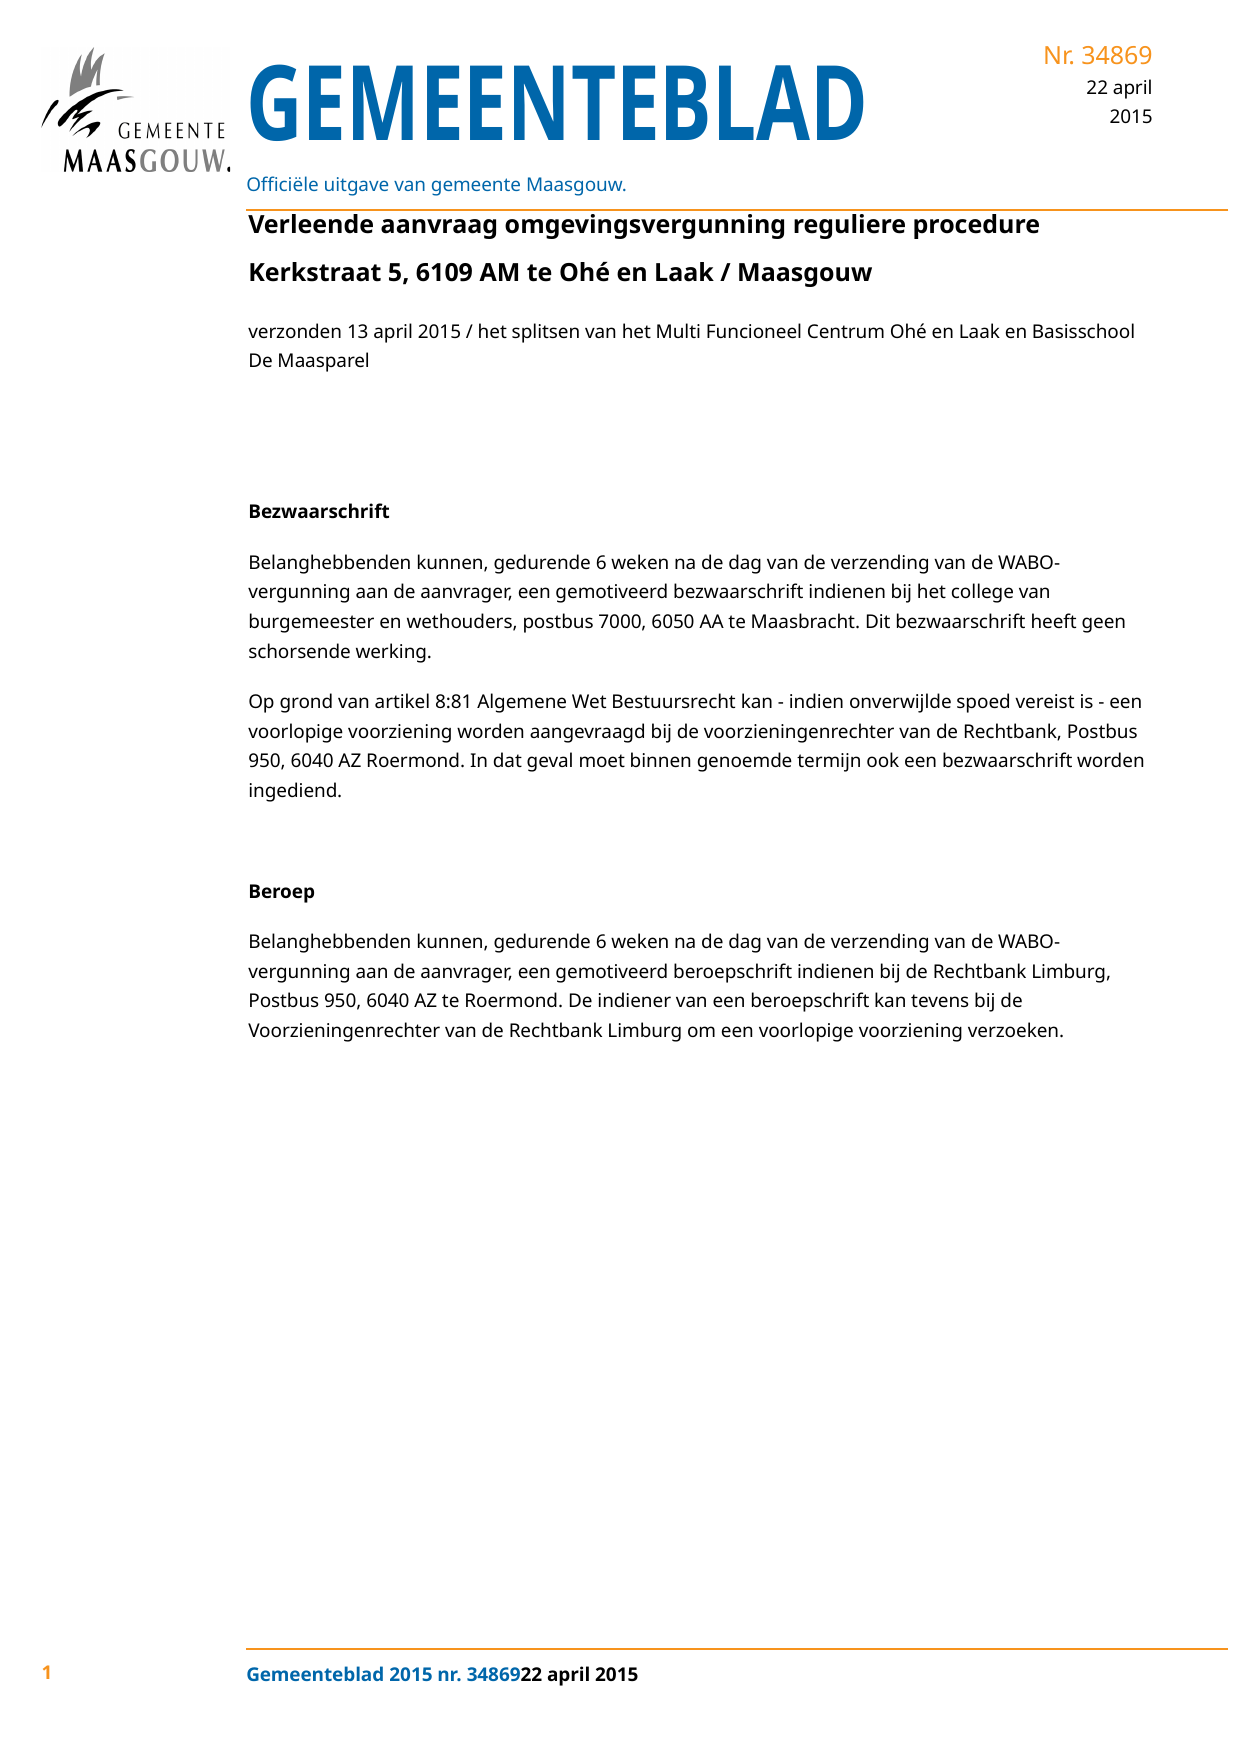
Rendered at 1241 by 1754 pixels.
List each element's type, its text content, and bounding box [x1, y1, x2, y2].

text verzonden 13 april 2015 / het splitsen van het Multi Funcioneel Centrum Ohé en Laak en Basisschool De Maasparel [248, 318, 1152, 373]
text Op grond van artikel 8:81 Algemene Wet Bestuursrecht kan - indien onverwijlde spoed vereist is - een voorlopige voorziening worden aangevraagd bij de voorzieningenrechter van de Rechtbank, Postbus 950, 6040 AZ Roermond. In dat geval moet binnen genoemde termijn ook een bezwaarschrift worden ingediend. [248, 688, 1152, 803]
text Verleende aanvraag omgevingsvergunning reguliere procedure Kerkstraat 5, 6109 AM te Ohé en Laak / Maasgouw [248, 211, 1152, 288]
text Beroep [248, 878, 1152, 904]
text Bezwaarschrift [248, 499, 1152, 524]
text Belanghebbenden kunnen, gedurende 6 weken na de dag van de verzending van de WABO-vergunning aan de aanvrager, een gemotiveerd beroepschrift indienen bij de Rechtbank Limburg, Postbus 950, 6040 AZ te Roermond. De indiener van een beroepschrift kan tevens bij de Voorzieningenrechter van de Rechtbank Limburg om een voorlopige voorziening verzoeken. [248, 928, 1152, 1043]
text Belanghebbenden kunnen, gedurende 6 weken na de dag van de verzending van de WABO-vergunning aan de aanvrager, een gemotiveerd bezwaarschrift indienen bij het college van burgemeester en wethouders, postbus 7000, 6050 AA te Maasbracht. Dit bezwaarschrift heeft geen schorsende werking. [248, 549, 1152, 664]
picture [41, 47, 231, 172]
